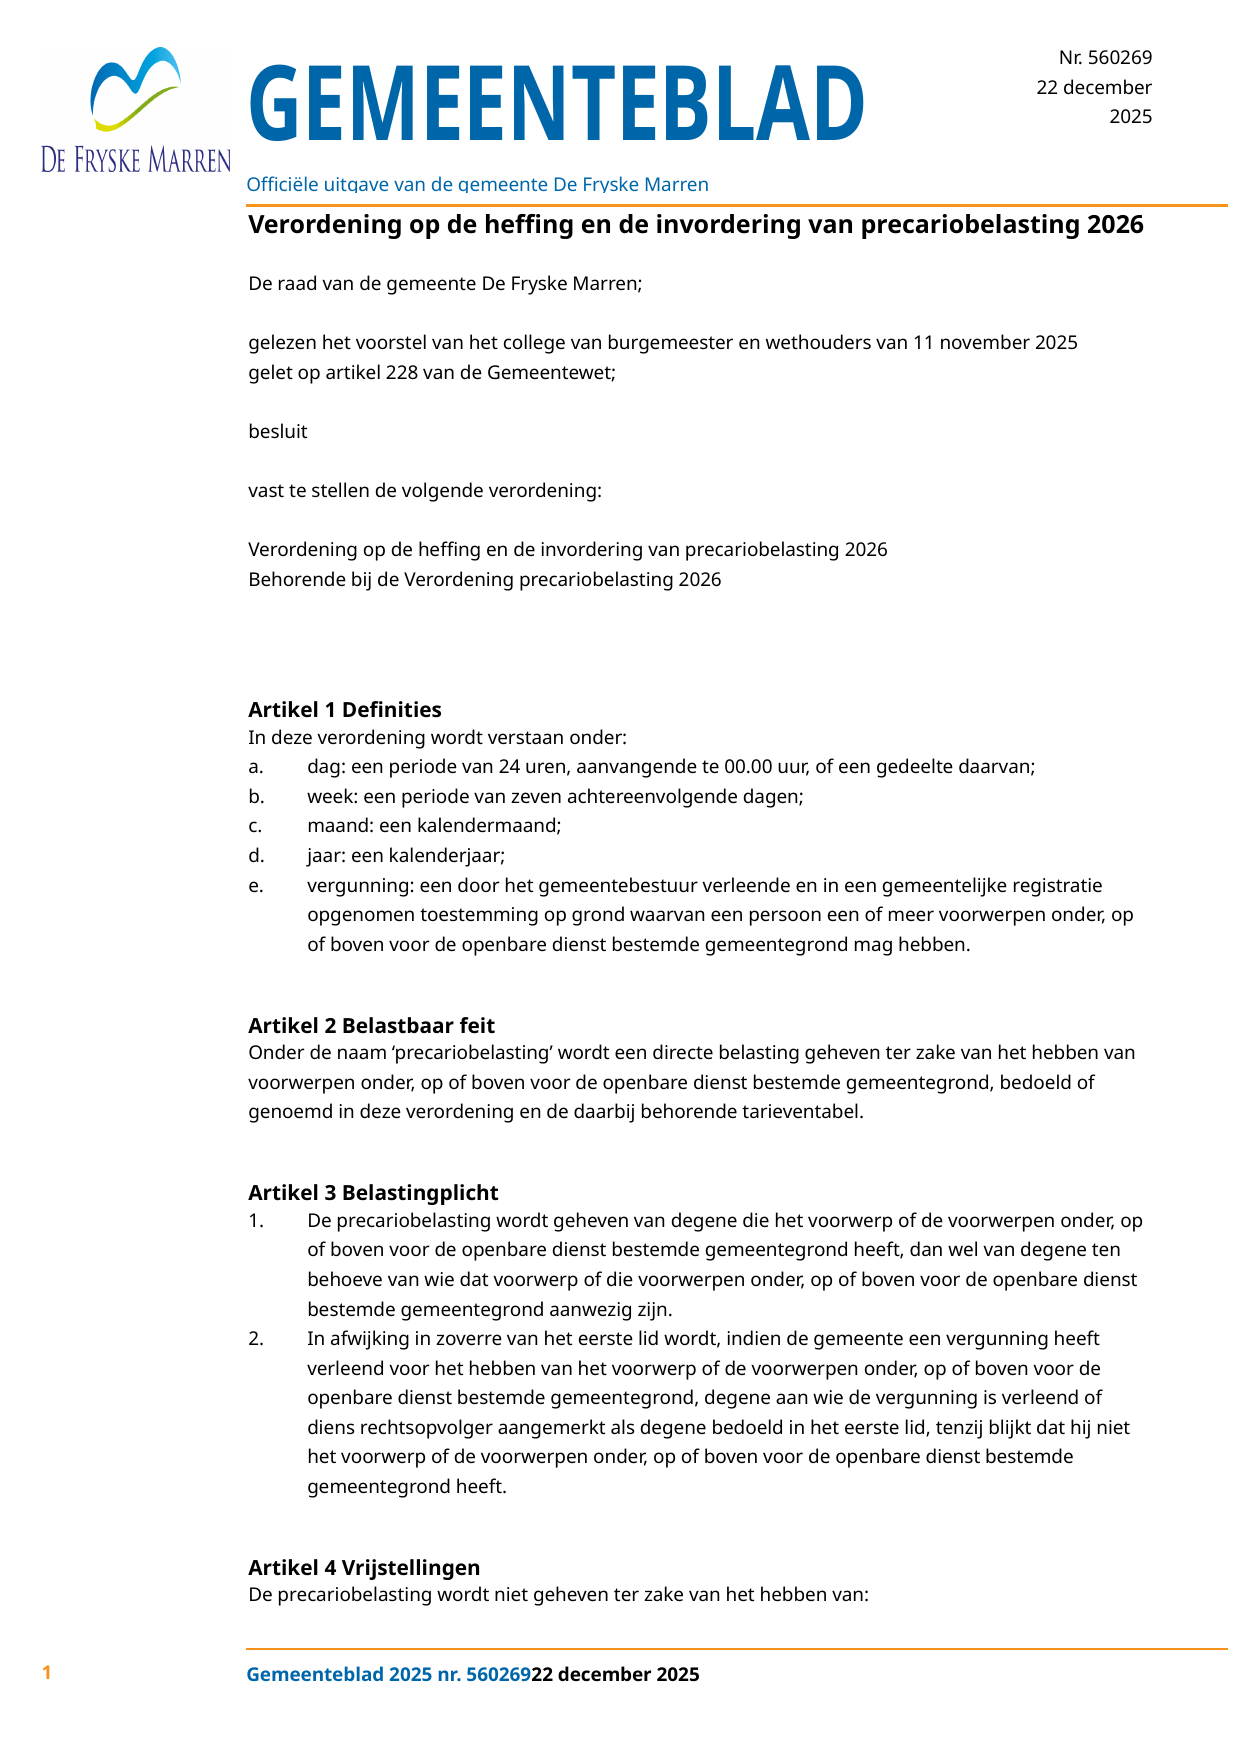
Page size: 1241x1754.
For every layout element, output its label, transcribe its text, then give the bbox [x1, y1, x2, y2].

text Artikel 2 Belastbaar feit [248, 1011, 1152, 1039]
text gelet op artikel 228 van de Gemeentewet; [248, 359, 1152, 385]
text Behorende bij de Verordening precariobelasting 2026 [248, 566, 1152, 592]
list dag: een periode van 24 uren, aanvangende te 00.00 uur, of een gedeelte daarvan; [248, 753, 1152, 779]
list vergunning: een door het gemeentebestuur verleende en in een gemeentelijke registratie opgenomen toestemming op grond waarvan een persoon een of meer voorwerpen onder, op of boven voor de openbare dienst bestemde gemeentegrond mag hebben. [248, 872, 1152, 957]
list week: een periode van zeven achtereenvolgende dagen; [248, 783, 1152, 809]
text Artikel 3 Belastingplicht [248, 1178, 1152, 1207]
text In deze verordening wordt verstaan onder: [248, 724, 1152, 749]
list jaar: een kalenderjaar; [248, 842, 1152, 868]
list De precariobelasting wordt geheven van degene die het voorwerp of de voorwerpen onder, op of boven voor de openbare dienst bestemde gemeentegrond heeft, dan wel van degene ten behoeve van wie dat voorwerp of die voorwerpen onder, op of boven voor de openbare dienst bestemde gemeentegrond aanwezig zijn. [248, 1207, 1152, 1321]
text Onder de naam ‘precariobelasting’ wordt een directe belasting geheven ter zake van het hebben van voorwerpen onder, op of boven voor de openbare dienst bestemde gemeentegrond, bedoeld of genoemd in deze verordening en de daarbij behorende tarieventabel. [248, 1039, 1152, 1124]
picture [41, 47, 231, 172]
text Artikel 4 Vrijstellingen [248, 1553, 1152, 1582]
text De raad van de gemeente De Fryske Marren; [248, 270, 1152, 296]
text Artikel 1 Definities [248, 695, 1152, 724]
text Verordening op de heffing en de invordering van precariobelasting 2026 [248, 537, 1152, 562]
list In afwijking in zoverre van het eerste lid wordt, indien de gemeente een vergunning heeft verleend voor het hebben van het voorwerp of de voorwerpen onder, op of boven voor de openbare dienst bestemde gemeentegrond, degene aan wie de vergunning is verleend of diens rechtsopvolger aangemerkt als degene bedoeld in het eerste lid, tenzij blijkt dat hij niet het voorwerp of de voorwerpen onder, op of boven voor de openbare dienst bestemde gemeentegrond heeft. [248, 1325, 1152, 1499]
text gelezen het voorstel van het college van burgemeester en wethouders van 11 november 2025 [248, 329, 1152, 355]
text besluit [248, 418, 1152, 444]
text De precariobelasting wordt niet geheven ter zake van het hebben van: [248, 1582, 1152, 1607]
text Verordening op de heffing en de invordering van precariobelasting 2026 [248, 207, 1152, 241]
list maand: een kalendermaand; [248, 813, 1152, 838]
text vast te stellen de volgende verordening: [248, 477, 1152, 503]
